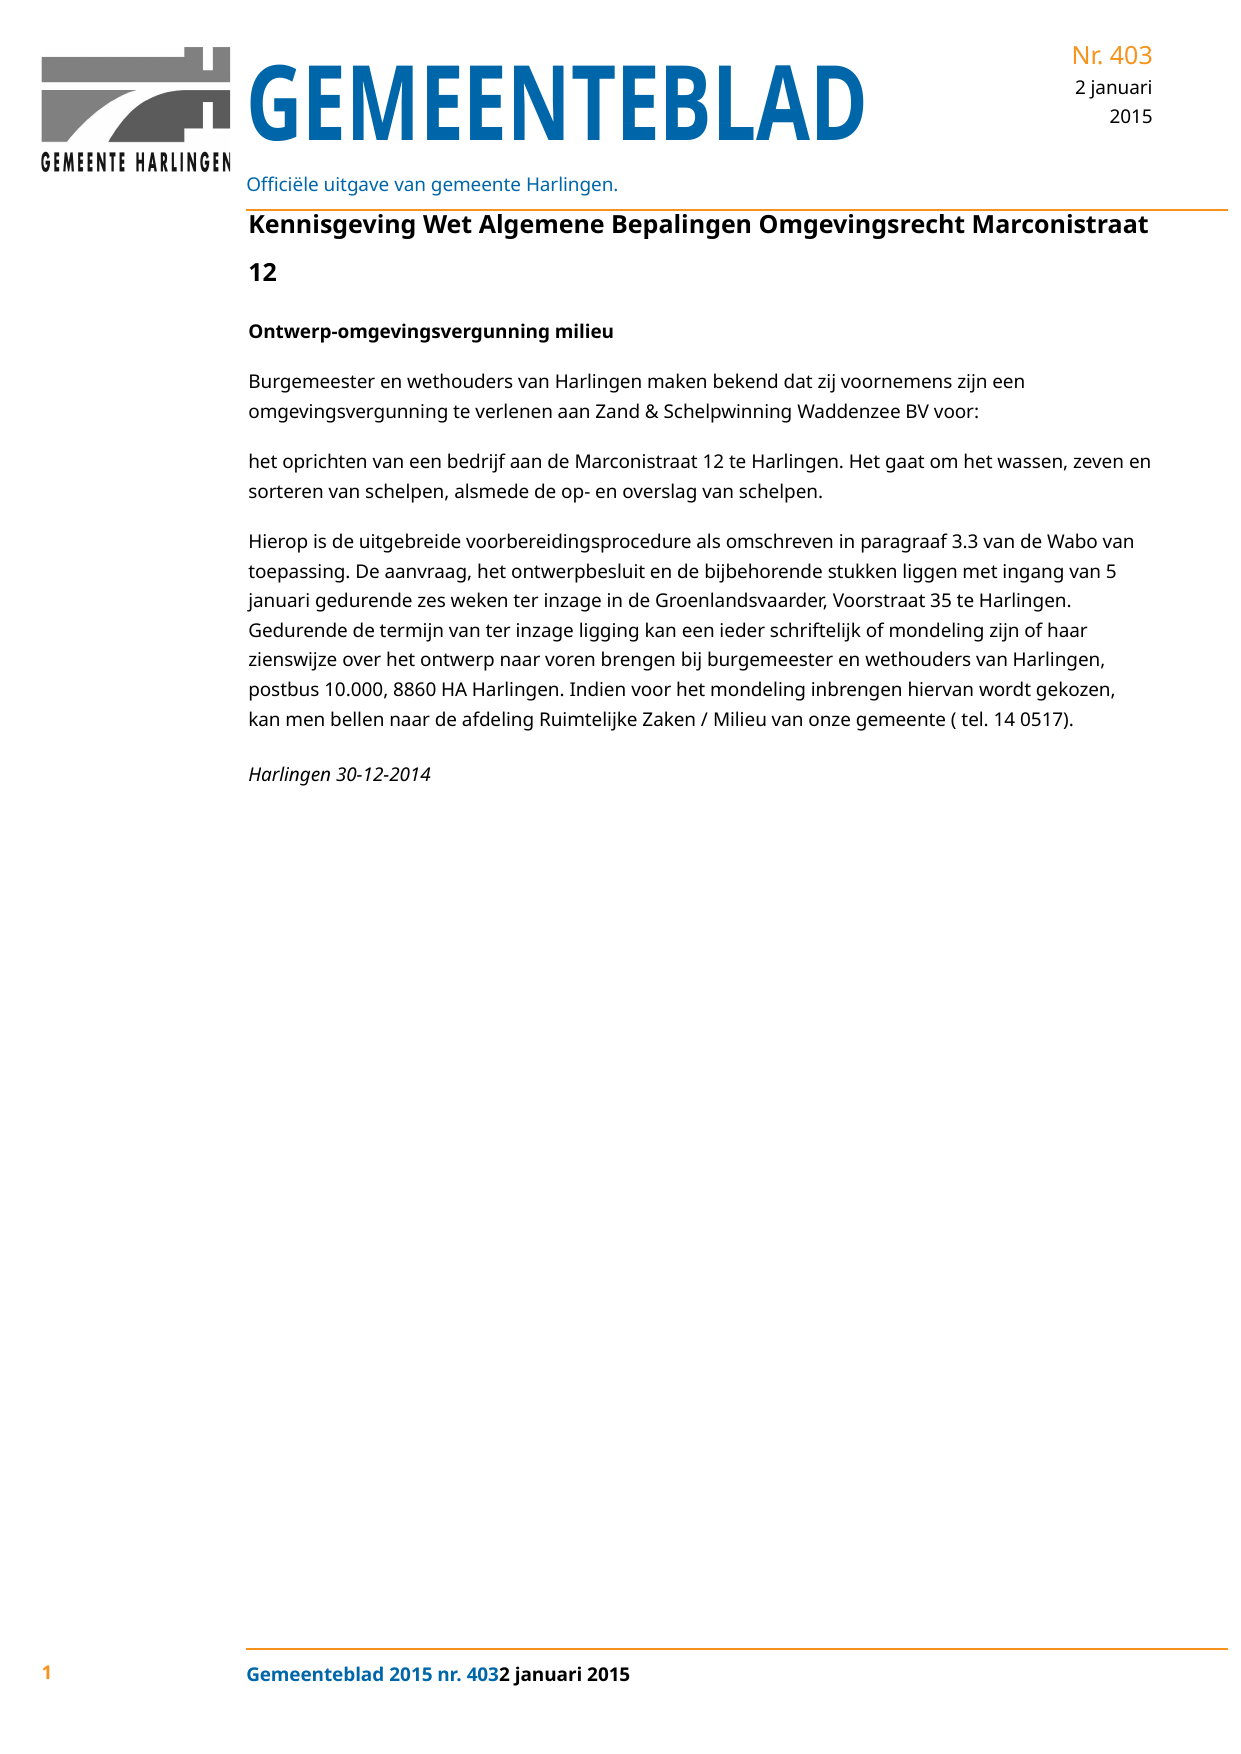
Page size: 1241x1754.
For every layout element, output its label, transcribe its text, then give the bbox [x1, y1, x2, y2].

text Harlingen 30-12-2014 [248, 761, 1152, 787]
text Kennisgeving Wet Algemene Bepalingen Omgevingsrecht Marconistraat 12 [248, 211, 1152, 288]
picture [41, 47, 231, 172]
text Hierop is de uitgebreide voorbereidingsprocedure als omschreven in paragraaf 3.3 van de Wabo van toepassing. De aanvraag, het ontwerpbesluit en de bijbehorende stukken liggen met ingang van 5 januari gedurende zes weken ter inzage in de Groenlandsvaarder, Voorstraat 35 te Harlingen. Gedurende de termijn van ter inzage ligging kan een ieder schriftelijk of mondeling zijn of haar zienswijze over het ontwerp naar voren brengen bij burgemeester en wethouders van Harlingen, postbus 10.000, 8860 HA Harlingen. Indien voor het mondeling inbrengen hiervan wordt gekozen, kan men bellen naar de afdeling Ruimtelijke Zaken / Milieu van onze gemeente ( tel. 14 0517). [248, 528, 1152, 732]
text Burgemeester en wethouders van Harlingen maken bekend dat zij voornemens zijn een omgevingsvergunning te verlenen aan Zand & Schelpwinning Waddenzee BV voor: [248, 368, 1152, 424]
text Ontwerp-omgevingsvergunning milieu [248, 318, 1152, 344]
text het oprichten van een bedrijf aan de Marconistraat 12 te Harlingen. Het gaat om het wassen, zeven en sorteren van schelpen, alsmede de op- en overslag van schelpen. [248, 448, 1152, 504]
